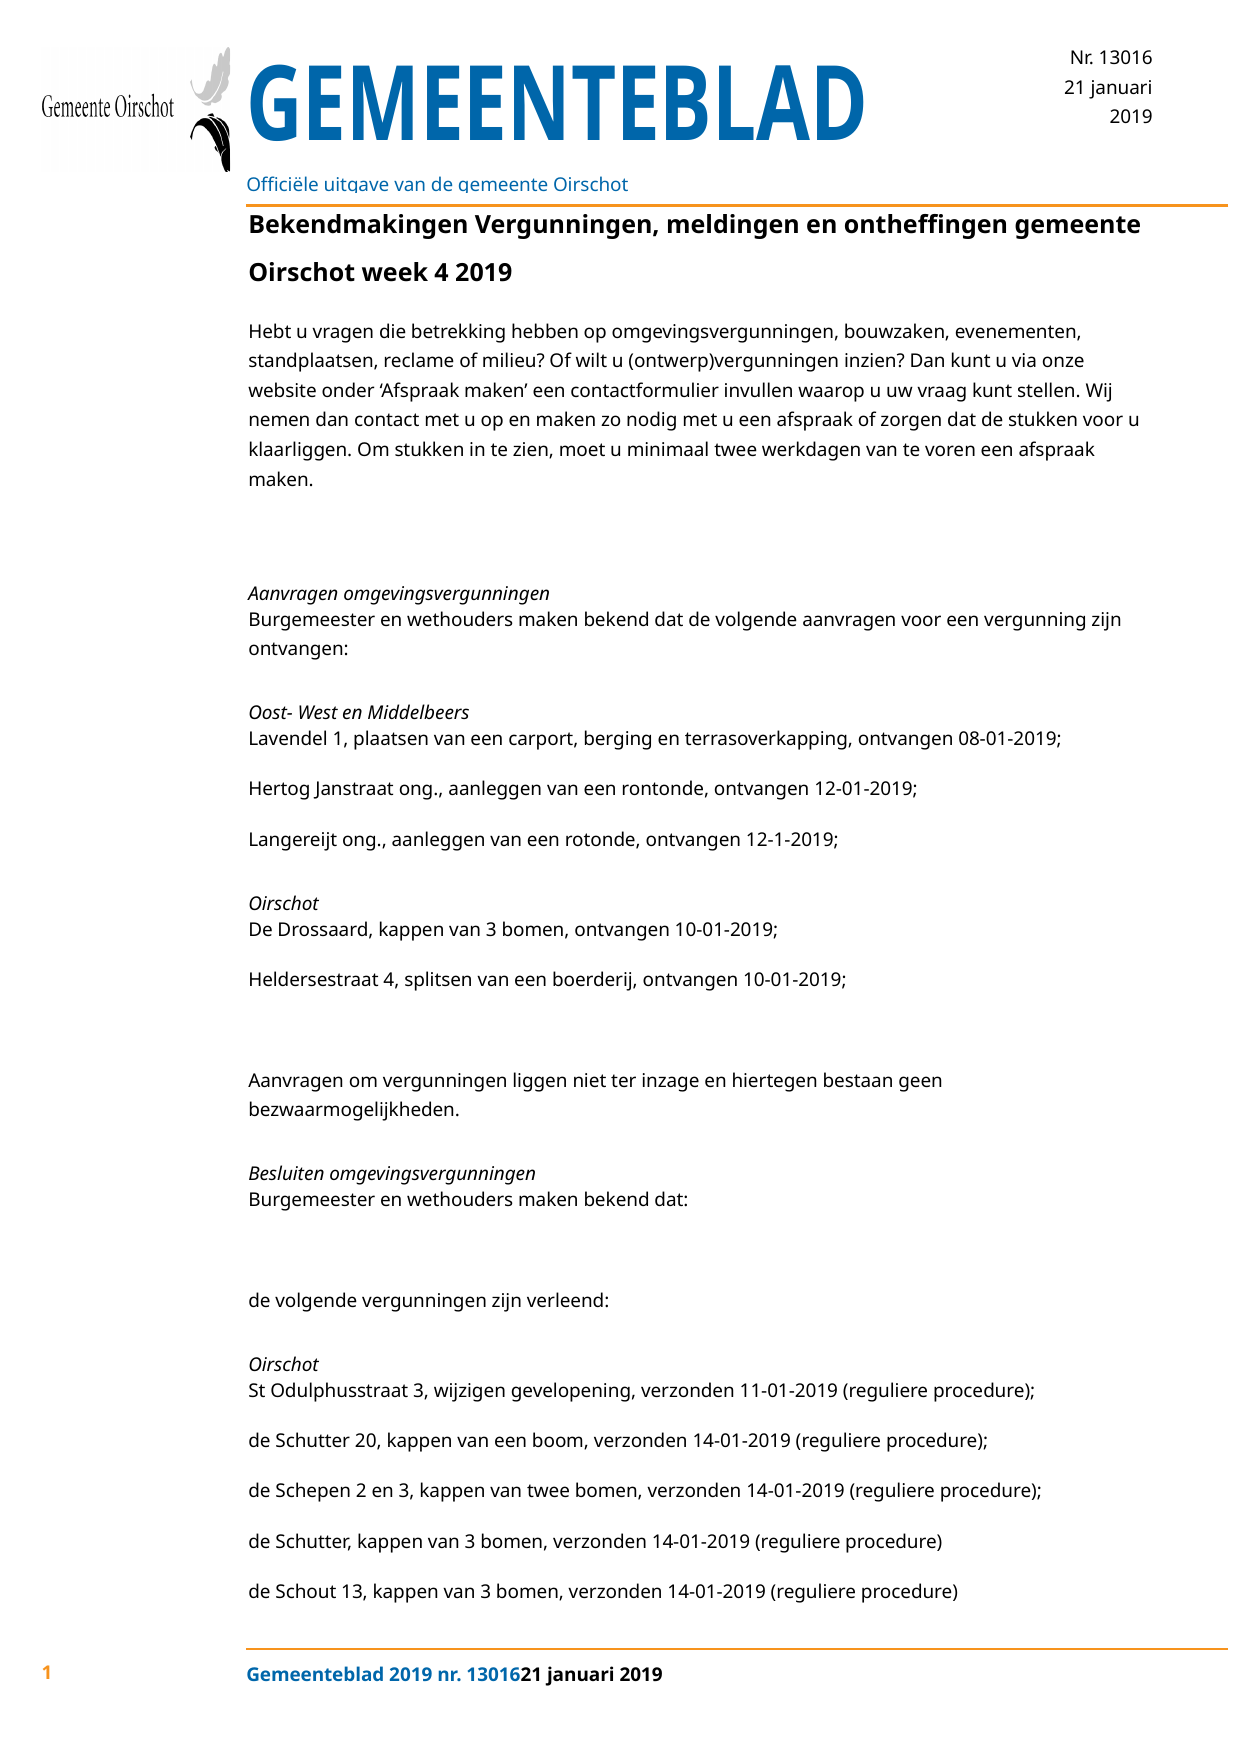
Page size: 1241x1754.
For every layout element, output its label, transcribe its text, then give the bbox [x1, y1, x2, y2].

text Hebt u vragen die betrekking hebben op omgevingsvergunningen, bouwzaken, evenementen, standplaatsen, reclame of milieu? Of wilt u (ontwerp)vergunningen inzien? Dan kunt u via onze website onder ‘Afspraak maken’ een contactformulier invullen waarop u uw vraag kunt stellen. Wij nemen dan contact met u op en maken zo nodig met u een afspraak of zorgen dat de stukken voor u klaarliggen. Om stukken in te zien, moet u minimaal twee werkdagen van te voren een afspraak maken. [248, 318, 1152, 492]
text Lavendel 1, plaatsen van een carport, berging en terrasoverkapping, ontvangen 08-01-2019; [248, 725, 1152, 751]
text Burgemeester en wethouders maken bekend dat de volgende aanvragen voor een vergunning zijn ontvangen: [248, 606, 1152, 661]
text Hertog Janstraat ong., aanleggen van een rontonde, ontvangen 12-01-2019; [248, 776, 1152, 801]
picture [41, 47, 231, 172]
text Oost- West en Middelbeers [248, 699, 1152, 725]
text de Schutter, kappen van 3 bomen, verzonden 14-01-2019 (reguliere procedure) [248, 1528, 1152, 1554]
text de Schepen 2 en 3, kappen van twee bomen, verzonden 14-01-2019 (reguliere procedure); [248, 1478, 1152, 1503]
text De Drossaard, kappen van 3 bomen, ontvangen 10-01-2019; [248, 916, 1152, 941]
text de Schutter 20, kappen van een boom, verzonden 14-01-2019 (reguliere procedure); [248, 1427, 1152, 1453]
text St Odulphusstraat 3, wijzigen gevelopening, verzonden 11-01-2019 (reguliere procedure); [248, 1377, 1152, 1402]
text Besluiten omgevingsvergunningen [248, 1161, 1152, 1186]
text Burgemeester en wethouders maken bekend dat: [248, 1186, 1152, 1212]
text de Schout 13, kappen van 3 bomen, verzonden 14-01-2019 (reguliere procedure) [248, 1578, 1152, 1604]
text Langereijt ong., aanleggen van een rotonde, ontvangen 12-1-2019; [248, 826, 1152, 852]
text de volgende vergunningen zijn verleend: [248, 1287, 1152, 1313]
text Aanvragen om vergunningen liggen niet ter inzage en hiertegen bestaan geen bezwaarmogelijkheden. [248, 1067, 1152, 1122]
text Oirschot [248, 890, 1152, 916]
text Bekendmakingen Vergunningen, meldingen en ontheffingen gemeente Oirschot week 4 2019 [248, 207, 1152, 288]
text Oirschot [248, 1351, 1152, 1377]
text Aanvragen omgevingsvergunningen [248, 580, 1152, 606]
text Heldersestraat 4, splitsen van een boerderij, ontvangen 10-01-2019; [248, 966, 1152, 992]
